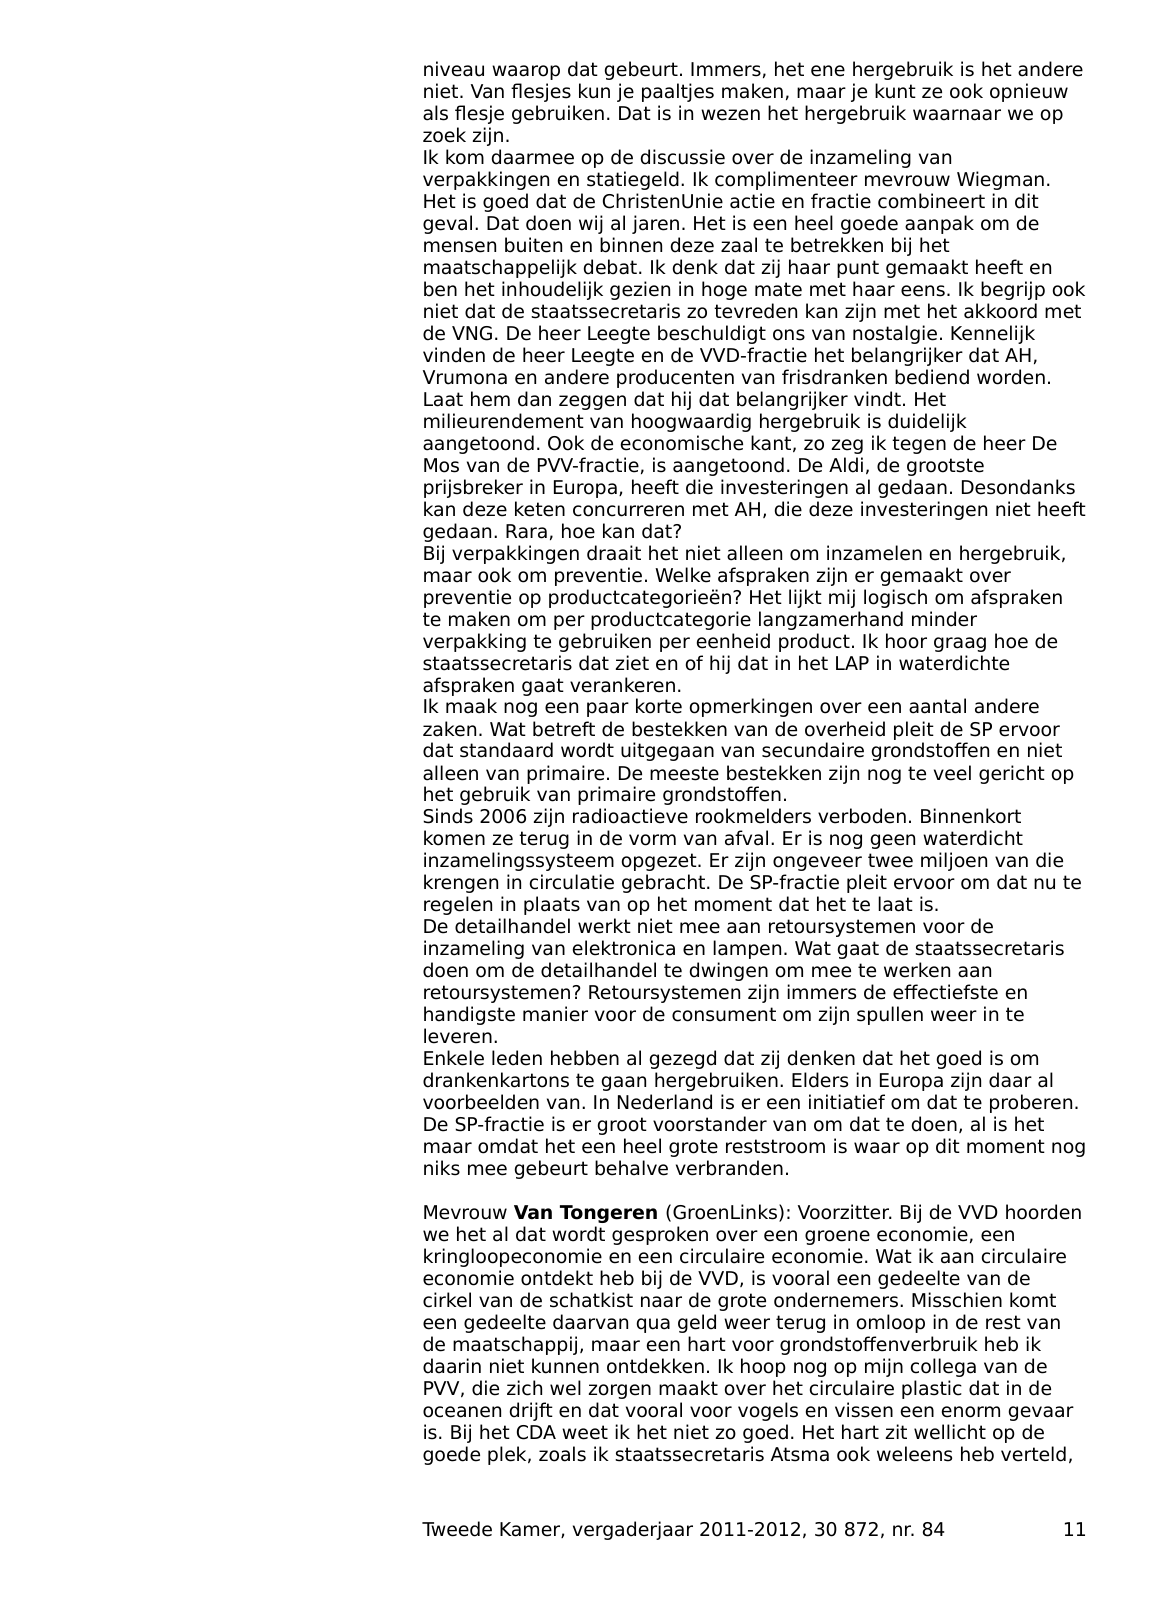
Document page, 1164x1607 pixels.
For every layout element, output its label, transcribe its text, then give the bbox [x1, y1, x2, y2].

text niveau waarop dat gebeurt. Immers, het ene hergebruik is het andere niet. Van flesjes kun je paaltjes maken, maar je kunt ze ook opnieuw als flesje gebruiken. Dat is in wezen het hergebruik waarnaar we op zoek zijn. [422, 59, 1087, 147]
text Sinds 2006 zijn radioactieve rookmelders verboden. Binnenkort komen ze terug in de vorm van afval. Er is nog geen waterdicht inzamelingssysteem opgezet. Er zijn ongeveer twee miljoen van die krengen in circulatie gebracht. De SP-fractie pleit ervoor om dat nu te regelen in plaats van op het moment dat het te laat is. [422, 806, 1087, 916]
text De detailhandel werkt niet mee aan retoursystemen voor de inzameling van elektronica en lampen. Wat gaat de staatssecretaris doen om de detailhandel te dwingen om mee te werken aan retoursystemen? Retoursystemen zijn immers de effectiefste en handigste manier voor de consument om zijn spullen weer in te leveren. [422, 916, 1087, 1048]
text Bij verpakkingen draait het niet alleen om inzamelen en hergebruik, maar ook om preventie. Welke afspraken zijn er gemaakt over preventie op productcategorieën? Het lijkt mij logisch om afspraken te maken om per productcategorie langzamerhand minder verpakking te gebruiken per eenheid product. Ik hoor graag hoe de staatssecretaris dat ziet en of hij dat in het LAP in waterdichte afspraken gaat verankeren. [422, 543, 1087, 696]
text Mevrouw Van Tongeren (GroenLinks): Voorzitter. Bij de VVD hoorden we het al dat wordt gesproken over een groene economie, een kringloopeconomie en een circulaire economie. Wat ik aan circulaire economie ontdekt heb bij de VVD, is vooral een gedeelte van de cirkel van de schatkist naar de grote ondernemers. Misschien komt een gedeelte daarvan qua geld weer terug in omloop in de rest van de maatschappij, maar een hart voor grondstoffenverbruik heb ik daarin niet kunnen ontdekken. Ik hoop nog op mijn collega van de PVV, die zich wel zorgen maakt over het circulaire plastic dat in de oceanen drijft en dat vooral voor vogels en vissen een enorm gevaar is. Bij het CDA weet ik het niet zo goed. Het hart zit wellicht op de goede plek, zoals ik staatssecretaris Atsma ook weleens heb verteld, [422, 1202, 1087, 1466]
text Ik maak nog een paar korte opmerkingen over een aantal andere zaken. Wat betreft de bestekken van de overheid pleit de SP ervoor dat standaard wordt uitgegaan van secundaire grondstoffen en niet alleen van primaire. De meeste bestekken zijn nog te veel gericht op het gebruik van primaire grondstoffen. [422, 696, 1087, 806]
text Ik kom daarmee op de discussie over de inzameling van verpakkingen en statiegeld. Ik complimenteer mevrouw Wiegman. Het is goed dat de ChristenUnie actie en fractie combineert in dit geval. Dat doen wij al jaren. Het is een heel goede aanpak om de mensen buiten en binnen deze zaal te betrekken bij het maatschappelijk debat. Ik denk dat zij haar punt gemaakt heeft en ben het inhoudelijk gezien in hoge mate met haar eens. Ik begrijp ook niet dat de staatssecretaris zo tevreden kan zijn met het akkoord met de VNG. De heer Leegte beschuldigt ons van nostalgie. Kennelijk vinden de heer Leegte en de VVD-fractie het belangrijker dat AH, Vrumona en andere producenten van frisdranken bediend worden. Laat hem dan zeggen dat hij dat belangrijker vindt. Het milieurendement van hoogwaardig hergebruik is duidelijk aangetoond. Ook de economische kant, zo zeg ik tegen de heer De Mos van de PVV-fractie, is aangetoond. De Aldi, de grootste prijsbreker in Europa, heeft die investeringen al gedaan. Desondanks kan deze keten concurreren met AH, die deze investeringen niet heeft gedaan. Rara, hoe kan dat? [422, 147, 1087, 543]
text Enkele leden hebben al gezegd dat zij denken dat het goed is om drankenkartons te gaan hergebruiken. Elders in Europa zijn daar al voorbeelden van. In Nederland is er een initiatief om dat te proberen. De SP-fractie is er groot voorstander van om dat te doen, al is het maar omdat het een heel grote reststroom is waar op dit moment nog niks mee gebeurt behalve verbranden. [422, 1048, 1087, 1180]
